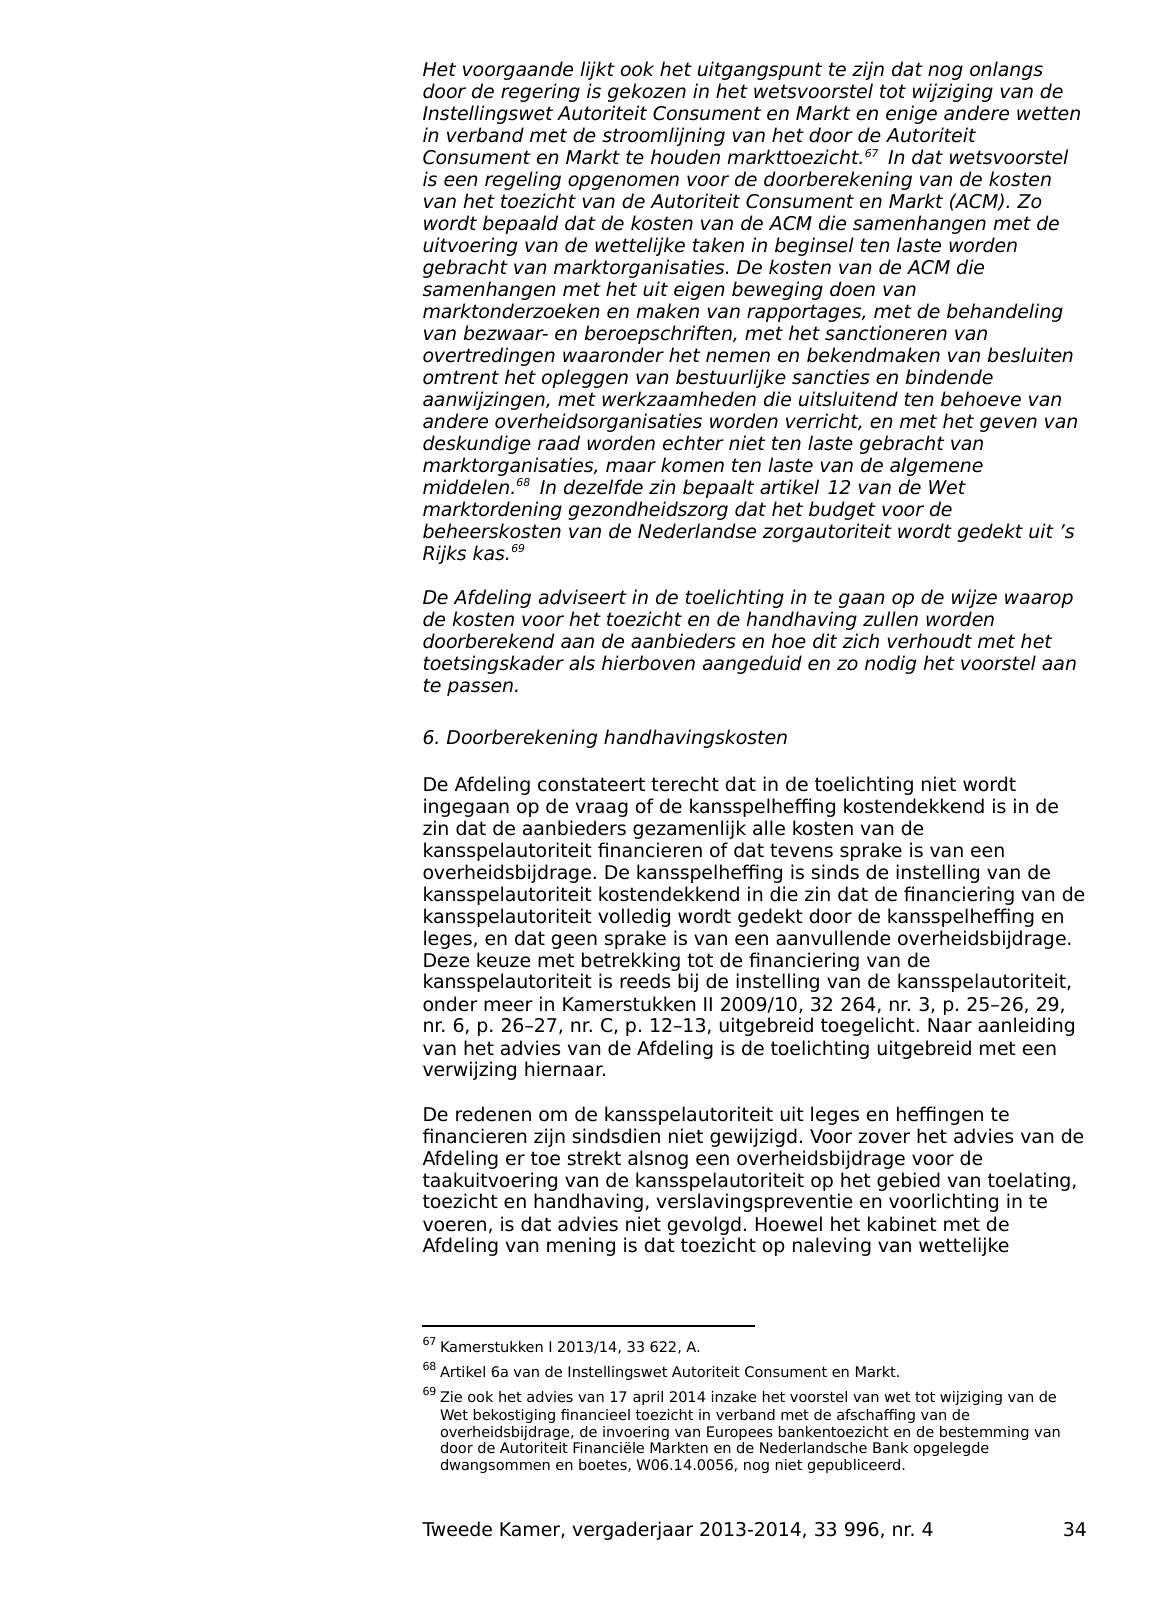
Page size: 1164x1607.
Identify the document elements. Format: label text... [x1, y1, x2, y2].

text De redenen om de kansspelautoriteit uit leges en heffingen te financieren zijn sindsdien niet gewijzigd. Voor zover het advies van de Afdeling er toe strekt alsnog een overheidsbijdrage voor de taakuitvoering van de kansspelautoriteit op het gebied van toelating, toezicht en handhaving, verslavingspreventie en voorlichting in te voeren, is dat advies niet gevolgd. Hoewel het kabinet met de Afdeling van mening is dat toezicht op naleving van wettelijke [422, 1103, 1087, 1257]
text De Afdeling constateert terecht dat in de toelichting niet wordt ingegaan op de vraag of de kansspelheffing kostendekkend is in de zin dat de aanbieders gezamenlijk alle kosten van de kansspelautoriteit financieren of dat tevens sprake is van een overheidsbijdrage. De kansspelheffing is sinds de instelling van de kansspelautoriteit kostendekkend in die zin dat de financiering van de kansspelautoriteit volledig wordt gedekt door de kansspelheffing en leges, en dat geen sprake is van een aanvullende overheidsbijdrage. Deze keuze met betrekking tot de financiering van de kansspelautoriteit is reeds bij de instelling van de kansspelautoriteit, onder meer in Kamerstukken II 2009/10, 32 264, nr. 3, p. 25–26, 29, nr. 6, p. 26–27, nr. C, p. 12–13, uitgebreid toegelicht. Naar aanleiding van het advies van de Afdeling is de toelichting uitgebreid met een verwijzing hiernaar. [422, 774, 1087, 1081]
subtitle 6. Doorberekening handhavingskosten [422, 727, 1087, 749]
text De Afdeling adviseert in de toelichting in te gaan op de wijze waarop de kosten voor het toezicht en de handhaving zullen worden doorberekend aan de aanbieders en hoe dit zich verhoudt met het toetsingskader als hierboven aangeduid en zo nodig het voorstel aan te passen. [422, 587, 1087, 697]
text Zie ook het advies van 17 april 2014 inzake het voorstel van wet tot wijziging van de Wet bekostiging financieel toezicht in verband met de afschaffing van de overheidsbijdrage, de invoering van Europees bankentoezicht en de bestemming van door de Autoriteit Financiële Markten en de Nederlandsche Bank opgelegde dwangsommen en boetes, W06.14.0056, nog niet gepubliceerd. [422, 1385, 1087, 1474]
text Artikel 6a van de Instellingswet Autoriteit Consument en Markt. [422, 1360, 1087, 1382]
text Kamerstukken I 2013/14, 33 622, A. [422, 1335, 1087, 1357]
text Het voorgaande lijkt ook het uitgangspunt te zijn dat nog onlangs door de regering is gekozen in het wetsvoorstel tot wijziging van de Instellingswet Autoriteit Consument en Markt en enige andere wetten in verband met de stroomlijning van het door de Autoriteit Consument en Markt te houden markttoezicht. In dat wetsvoorstel is een regeling opgenomen voor de doorberekening van de kosten van het toezicht van de Autoriteit Consument en Markt (ACM). Zo wordt bepaald dat de kosten van de ACM die samenhangen met de uitvoering van de wettelijke taken in beginsel ten laste worden gebracht van marktorganisaties. De kosten van de ACM die samenhangen met het uit eigen beweging doen van marktonderzoeken en maken van rapportages, met de behandeling van bezwaar- en beroepschriften, met het sanctioneren van overtredingen waaronder het nemen en bekendmaken van besluiten omtrent het opleggen van bestuurlijke sancties en bindende aanwijzingen, met werkzaamheden die uitsluitend ten behoeve van andere overheidsorganisaties worden verricht, en met het geven van deskundige raad worden echter niet ten laste gebracht van marktorganisaties, maar komen ten laste van de algemene middelen. In dezelfde zin bepaalt artikel 12 van de Wet marktordening gezondheidszorg dat het budget voor de beheerskosten van de Nederlandse zorgautoriteit wordt gedekt uit ’s Rijks kas. [422, 59, 1087, 564]
